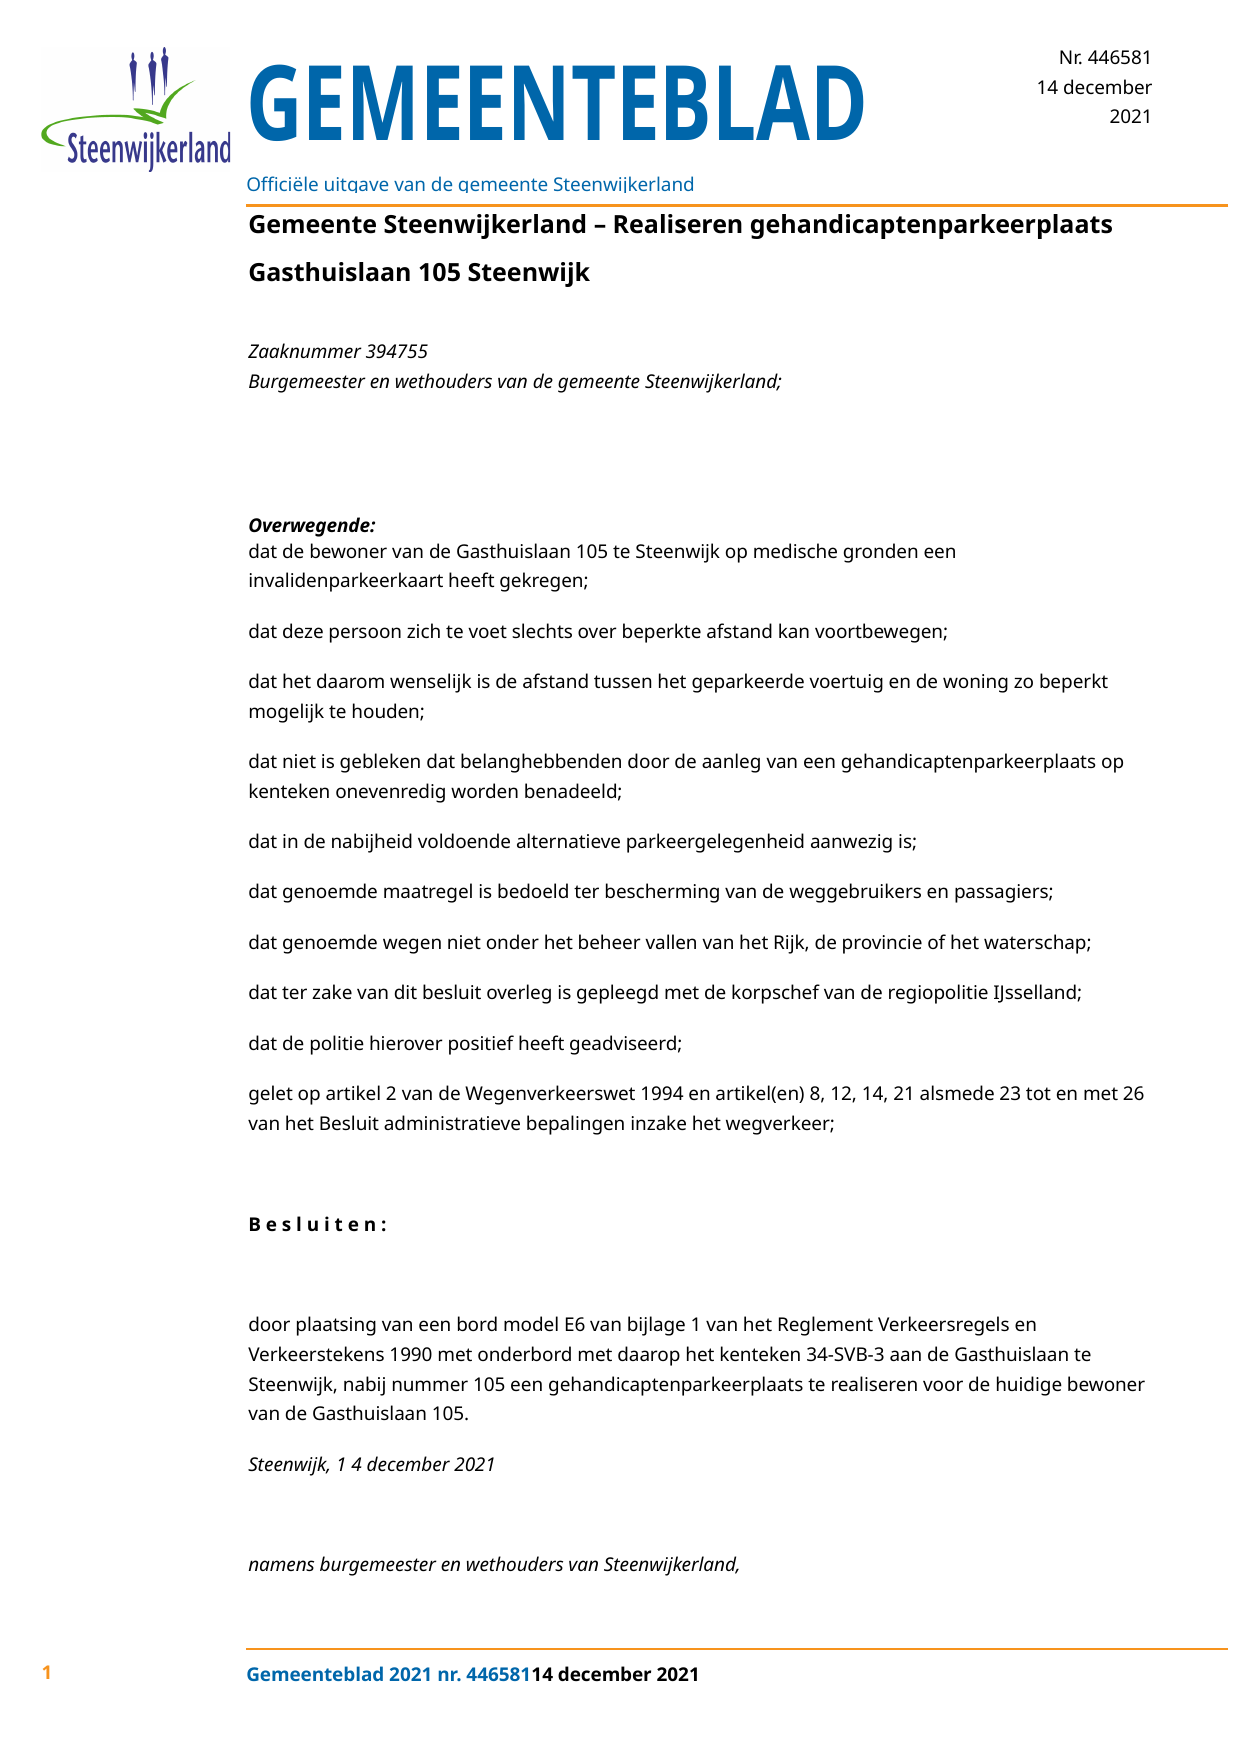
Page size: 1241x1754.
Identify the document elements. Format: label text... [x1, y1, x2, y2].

text dat de bewoner van de Gasthuislaan 105 te Steenwijk op medische gronden een invalidenparkeerkaart heeft gekregen; [248, 538, 1152, 593]
picture [41, 47, 231, 172]
text dat de politie hierover positief heeft geadviseerd; [248, 1030, 1152, 1056]
text door plaatsing van een bord model E6 van bijlage 1 van het Reglement Verkeersregels en Verkeerstekens 1990 met onderbord met daarop het kenteken 34-SVB-3 aan de Gasthuislaan te Steenwijk, nabij nummer 105 een gehandicaptenparkeerplaats te realiseren voor de huidige bewoner van de Gasthuislaan 105. [248, 1312, 1152, 1426]
text namens burgemeester en wethouders van Steenwijkerland, [248, 1552, 1152, 1577]
text Burgemeester en wethouders van de gemeente Steenwijkerland; [248, 368, 1152, 394]
text dat niet is gebleken dat belanghebbenden door de aanleg van een gehandicaptenparkeerplaats op kenteken onevenredig worden benadeeld; [248, 748, 1152, 804]
text dat in de nabijheid voldoende alternatieve parkeergelegenheid aanwezig is; [248, 828, 1152, 854]
text B e s l u i t e n : [248, 1211, 1152, 1237]
text gelet op artikel 2 van de Wegenverkeerswet 1994 en artikel(en) 8, 12, 14, 21 alsmede 23 tot en met 26 van het Besluit administratieve bepalingen inzake het wegverkeer; [248, 1080, 1152, 1136]
text dat genoemde wegen niet onder het beheer vallen van het Rijk, de provincie of het waterschap; [248, 929, 1152, 955]
text dat deze persoon zich te voet slechts over beperkte afstand kan voortbewegen; [248, 618, 1152, 644]
text Zaaknummer 394755 [248, 339, 1152, 364]
text Overwegende: [248, 512, 1152, 538]
text Steenwijk, 1 4 december 2021 [248, 1451, 1152, 1477]
text dat het daarom wenselijk is de afstand tussen het geparkeerde voertuig en de woning zo beperkt mogelijk te houden; [248, 668, 1152, 724]
text Gemeente Steenwijkerland – Realiseren gehandicaptenparkeerplaats Gasthuislaan 105 Steenwijk [248, 207, 1152, 288]
text dat genoemde maatregel is bedoeld ter bescherming van de weggebruikers en passagiers; [248, 879, 1152, 904]
text dat ter zake van dit besluit overleg is gepleegd met de korpschef van de regiopolitie IJsselland; [248, 979, 1152, 1005]
